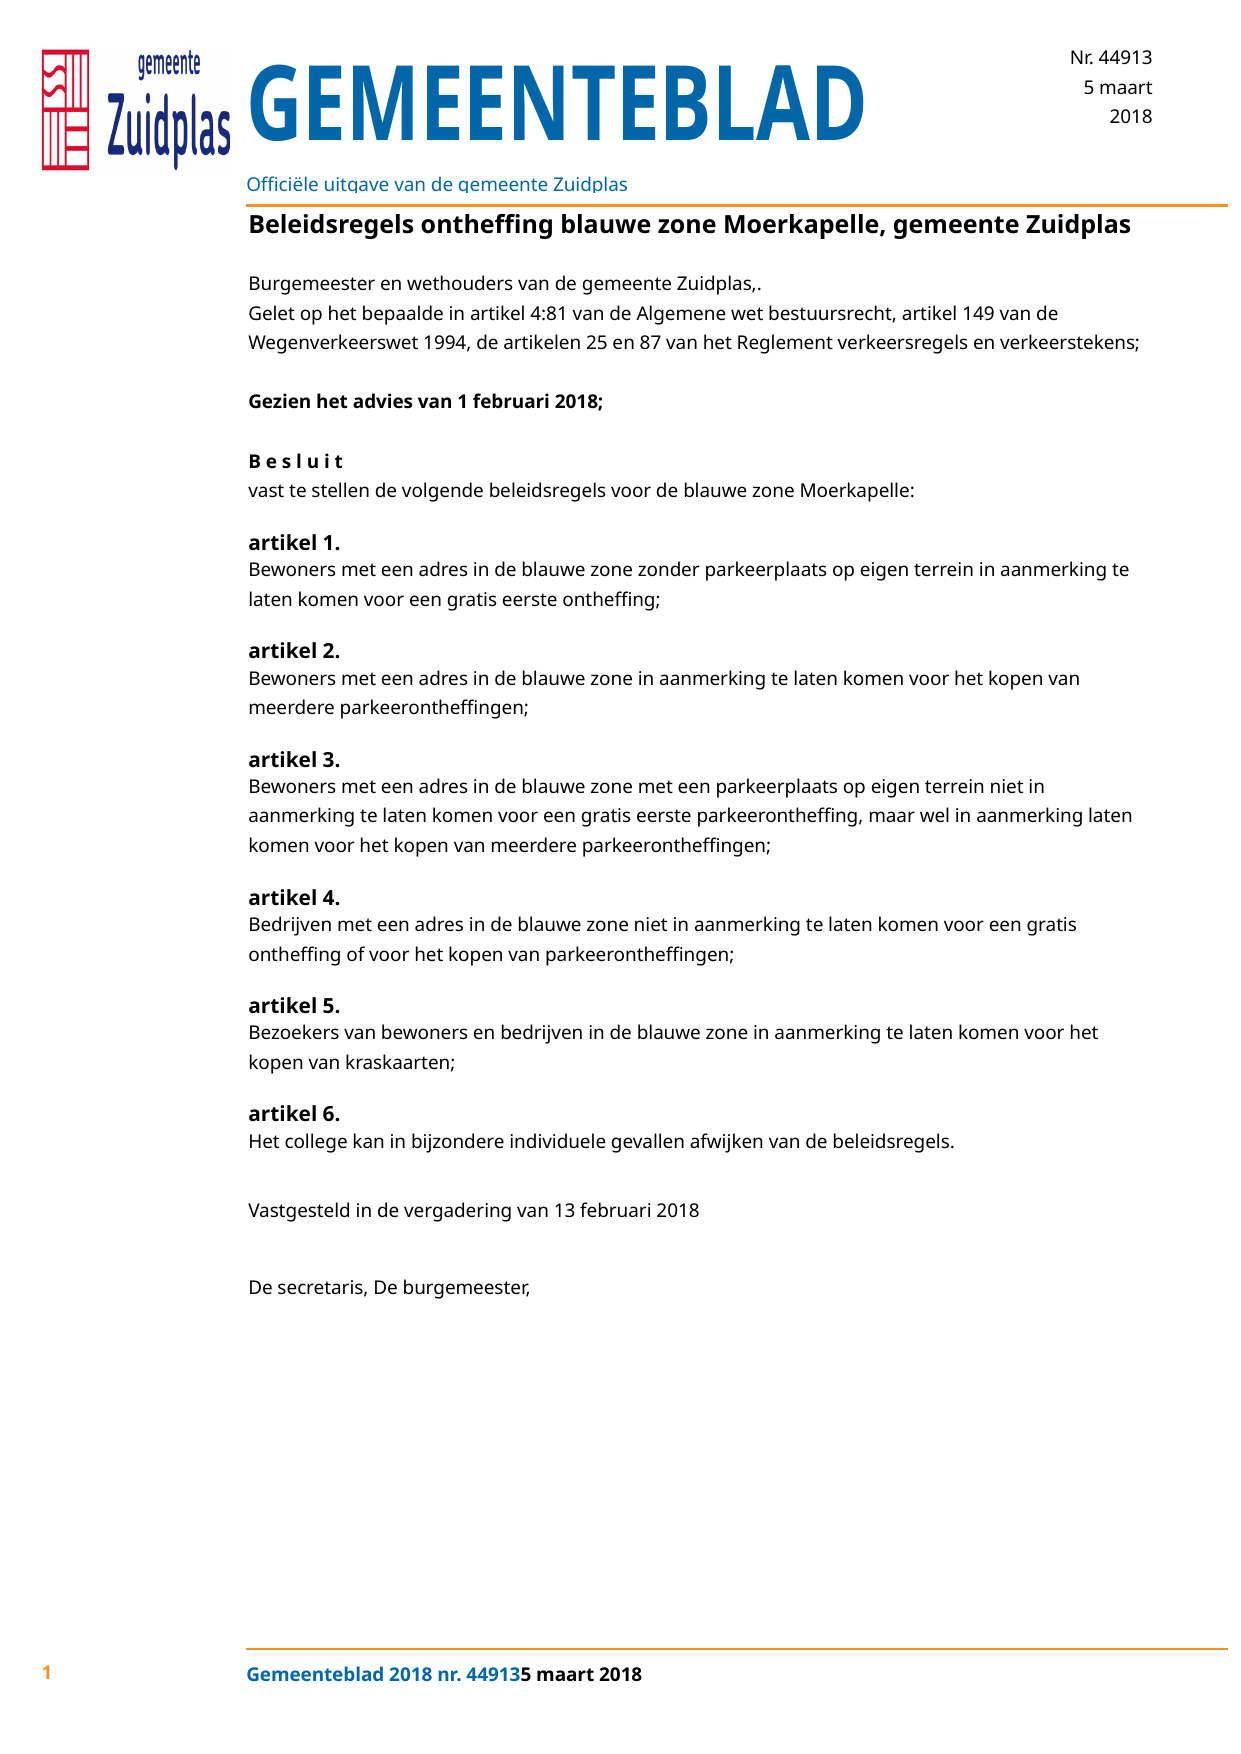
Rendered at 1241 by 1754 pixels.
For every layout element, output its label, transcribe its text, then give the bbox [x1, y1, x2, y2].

picture [41, 47, 231, 172]
text artikel 6. [248, 1099, 1152, 1128]
text Gelet op het bepaalde in artikel 4:81 van de Algemene wet bestuursrecht, artikel 149 van de Wegenverkeerswet 1994, de artikelen 25 en 87 van het Reglement verkeersregels en verkeerstekens; [248, 300, 1152, 355]
text vast te stellen de volgende beleidsregels voor de blauwe zone Moerkapelle: [248, 477, 1152, 503]
text Vastgesteld in de vergadering van 13 februari 2018 [248, 1197, 1152, 1223]
text Gezien het advies van 1 februari 2018; [248, 389, 1152, 414]
text De secretaris, De burgemeester, [248, 1274, 1152, 1300]
text artikel 1. [248, 528, 1152, 556]
text artikel 5. [248, 991, 1152, 1019]
text Bewoners met een adres in de blauwe zone in aanmerking te laten komen voor het kopen van meerdere parkeerontheffingen; [248, 665, 1152, 720]
text Bedrijven met een adres in de blauwe zone niet in aanmerking te laten komen voor een gratis ontheffing of voor het kopen van parkeerontheffingen; [248, 911, 1152, 966]
text Beleidsregels ontheffing blauwe zone Moerkapelle, gemeente Zuidplas [248, 207, 1152, 241]
text Bezoekers van bewoners en bedrijven in de blauwe zone in aanmerking te laten komen voor het kopen van kraskaarten; [248, 1019, 1152, 1075]
text Het college kan in bijzondere individuele gevallen afwijken van de beleidsregels. [248, 1128, 1152, 1154]
text B e s l u i t [248, 448, 1152, 473]
text Burgemeester en wethouders van de gemeente Zuidplas,. [248, 270, 1152, 296]
text artikel 2. [248, 636, 1152, 665]
text artikel 4. [248, 883, 1152, 911]
text artikel 3. [248, 745, 1152, 773]
text Bewoners met een adres in de blauwe zone met een parkeerplaats op eigen terrein niet in aanmerking te laten komen voor een gratis eerste parkeerontheffing, maar wel in aanmerking laten komen voor het kopen van meerdere parkeerontheffingen; [248, 773, 1152, 858]
text Bewoners met een adres in de blauwe zone zonder parkeerplaats op eigen terrein in aanmerking te laten komen voor een gratis eerste ontheffing; [248, 556, 1152, 612]
